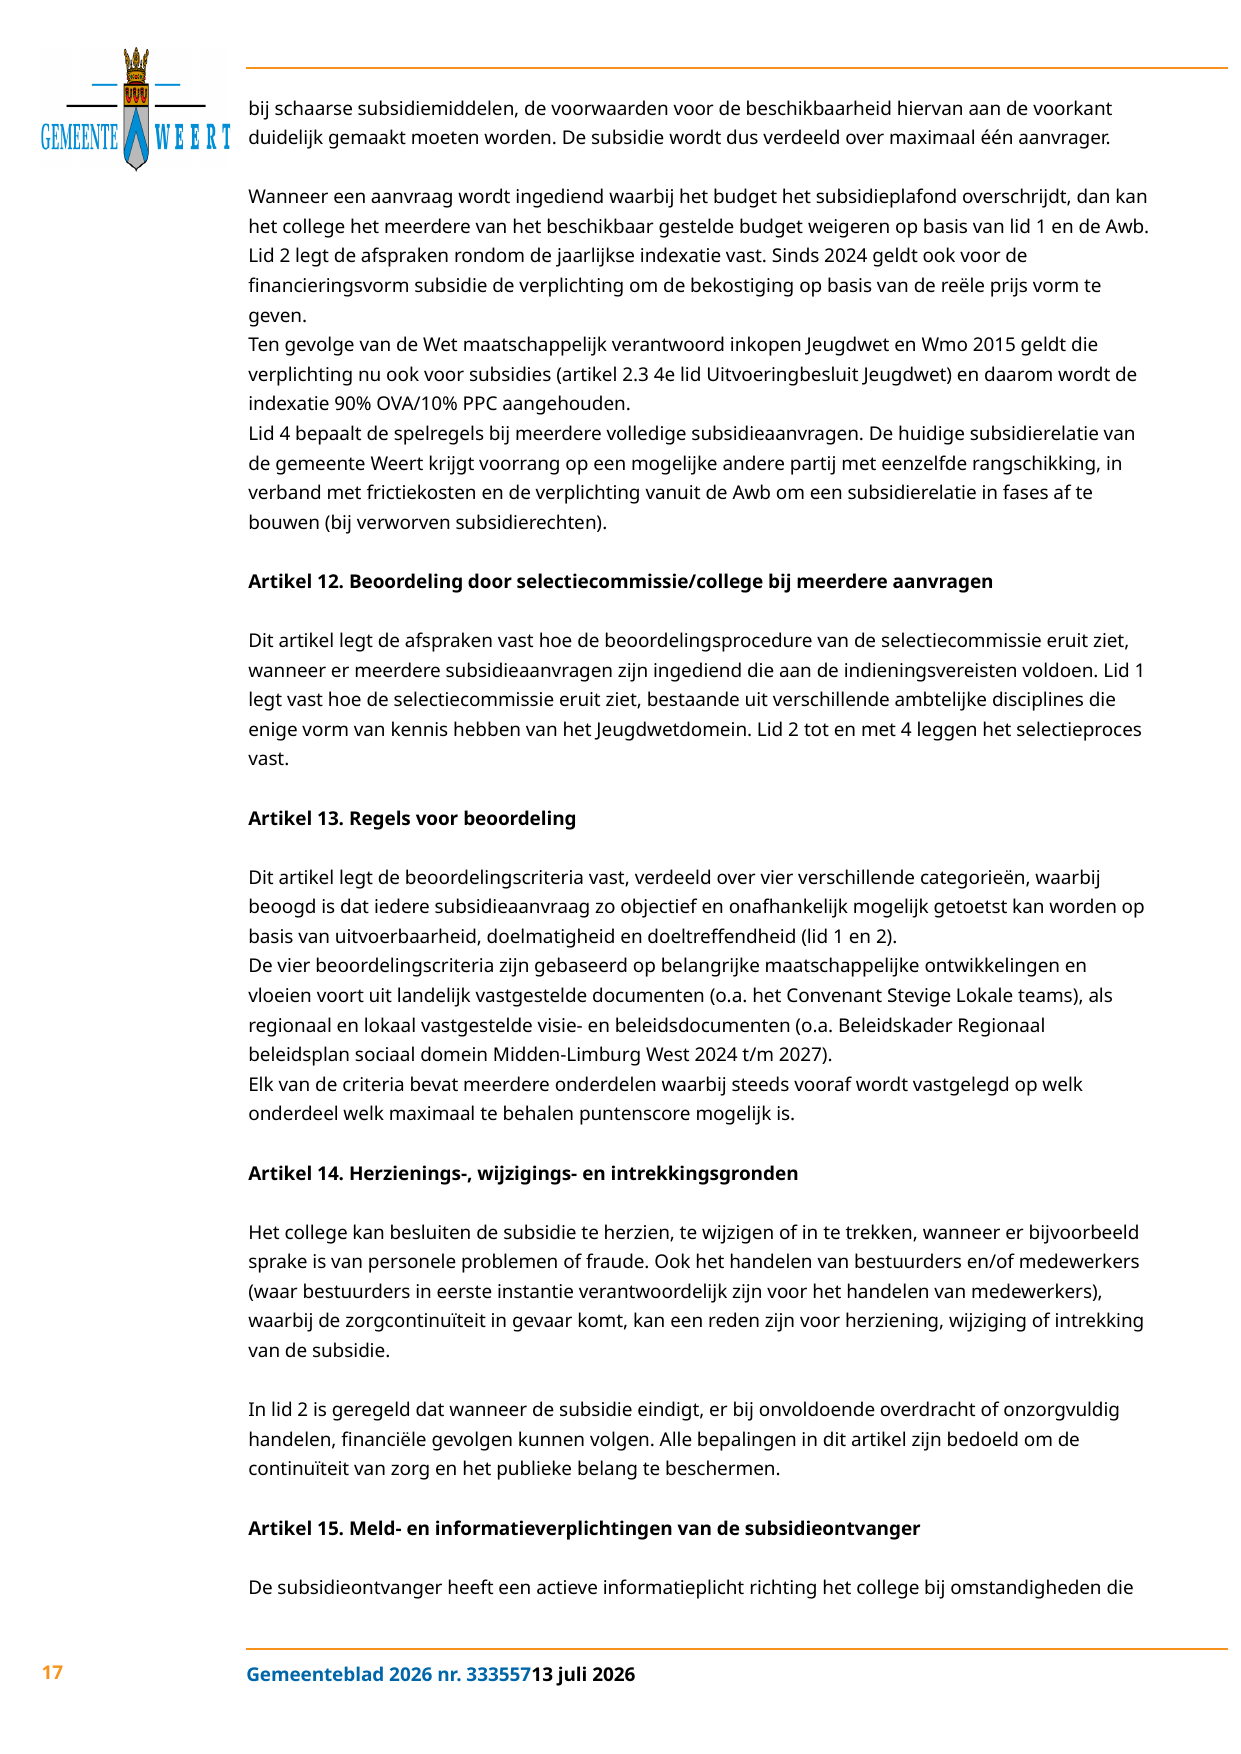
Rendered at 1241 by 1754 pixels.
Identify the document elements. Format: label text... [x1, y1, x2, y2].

text De vier beoordelingscriteria zijn gebaseerd op belangrijke maatschappelijke ontwikkelingen en vloeien voort uit landelijk vastgestelde documenten (o.a. het Convenant Stevige Lokale teams), als regionaal en lokaal vastgestelde visie- en beleidsdocumenten (o.a. Beleidskader Regionaal beleidsplan sociaal domein Midden-Limburg West 2024 t/m 2027). [248, 953, 1152, 1067]
text Elk van de criteria bevat meerdere onderdelen waarbij steeds vooraf wordt vastgelegd op welk onderdeel welk maximaal te behalen puntenscore mogelijk is. [248, 1071, 1152, 1126]
text Wanneer een aanvraag wordt ingediend waarbij het budget het subsidieplafond overschrijdt, dan kan het college het meerdere van het beschikbaar gestelde budget weigeren op basis van lid 1 en de Awb. [248, 183, 1152, 239]
text Artikel 14. Herzienings-, wijzigings- en intrekkingsgronden [248, 1160, 1152, 1186]
text Ten gevolge van de Wet maatschappelijk verantwoord inkopen Jeugdwet en Wmo 2015 geldt die verplichting nu ook voor subsidies (artikel 2.3 4e lid Uitvoeringbesluit Jeugdwet) en daarom wordt de indexatie 90% OVA/10% PPC aangehouden. [248, 331, 1152, 416]
text Lid 4 bepaalt de spelregels bij meerdere volledige subsidieaanvragen. De huidige subsidierelatie van de gemeente Weert krijgt voorrang op een mogelijke andere partij met eenzelfde rangschikking, in verband met frictiekosten en de verplichting vanuit de Awb om een subsidierelatie in fases af te bouwen (bij verworven subsidierechten). [248, 420, 1152, 535]
text bij schaarse subsidiemiddelen, de voorwaarden voor de beschikbaarheid hiervan aan de voorkant duidelijk gemaakt moeten worden. De subsidie wordt dus verdeeld over maximaal één aanvrager. [248, 95, 1152, 150]
text Het college kan besluiten de subsidie te herzien, te wijzigen of in te trekken, wanneer er bijvoorbeeld sprake is van personele problemen of fraude. Ook het handelen van bestuurders en/of medewerkers (waar bestuurders in eerste instantie verantwoordelijk zijn voor het handelen van medewerkers), waarbij de zorgcontinuïteit in gevaar komt, kan een reden zijn voor herziening, wijziging of intrekking van de subsidie. [248, 1219, 1152, 1363]
text Dit artikel legt de beoordelingscriteria vast, verdeeld over vier verschillende categorieën, waarbij beoogd is dat iedere subsidieaanvraag zo objectief en onafhankelijk mogelijk getoetst kan worden op basis van uitvoerbaarheid, doelmatigheid en doeltreffendheid (lid 1 en 2). [248, 864, 1152, 949]
picture [41, 47, 231, 172]
text Lid 2 legt de afspraken rondom de jaarlijkse indexatie vast. Sinds 2024 geldt ook voor de financieringsvorm subsidie de verplichting om de bekostiging op basis van de reële prijs vorm te geven. [248, 243, 1152, 328]
text Artikel 15. Meld- en informatieverplichtingen van de subsidieontvanger [248, 1515, 1152, 1541]
text Artikel 13. Regels voor beoordeling [248, 805, 1152, 831]
text De subsidieontvanger heeft een actieve informatieplicht richting het college bij omstandigheden die [248, 1574, 1152, 1600]
text Artikel 12. Beoordeling door selectiecommissie/college bij meerdere aanvragen [248, 568, 1152, 594]
text Dit artikel legt de afspraken vast hoe de beoordelingsprocedure van de selectiecommissie eruit ziet, wanneer er meerdere subsidieaanvragen zijn ingediend die aan de indieningsvereisten voldoen. Lid 1 legt vast hoe de selectiecommissie eruit ziet, bestaande uit verschillende ambtelijke disciplines die enige vorm van kennis hebben van het Jeugdwetdomein. Lid 2 tot en met 4 leggen het selectieproces vast. [248, 627, 1152, 771]
text In lid 2 is geregeld dat wanneer de subsidie eindigt, er bij onvoldoende overdracht of onzorgvuldig handelen, financiële gevolgen kunnen volgen. Alle bepalingen in dit artikel zijn bedoeld om de continuïteit van zorg en het publieke belang te beschermen. [248, 1396, 1152, 1481]
